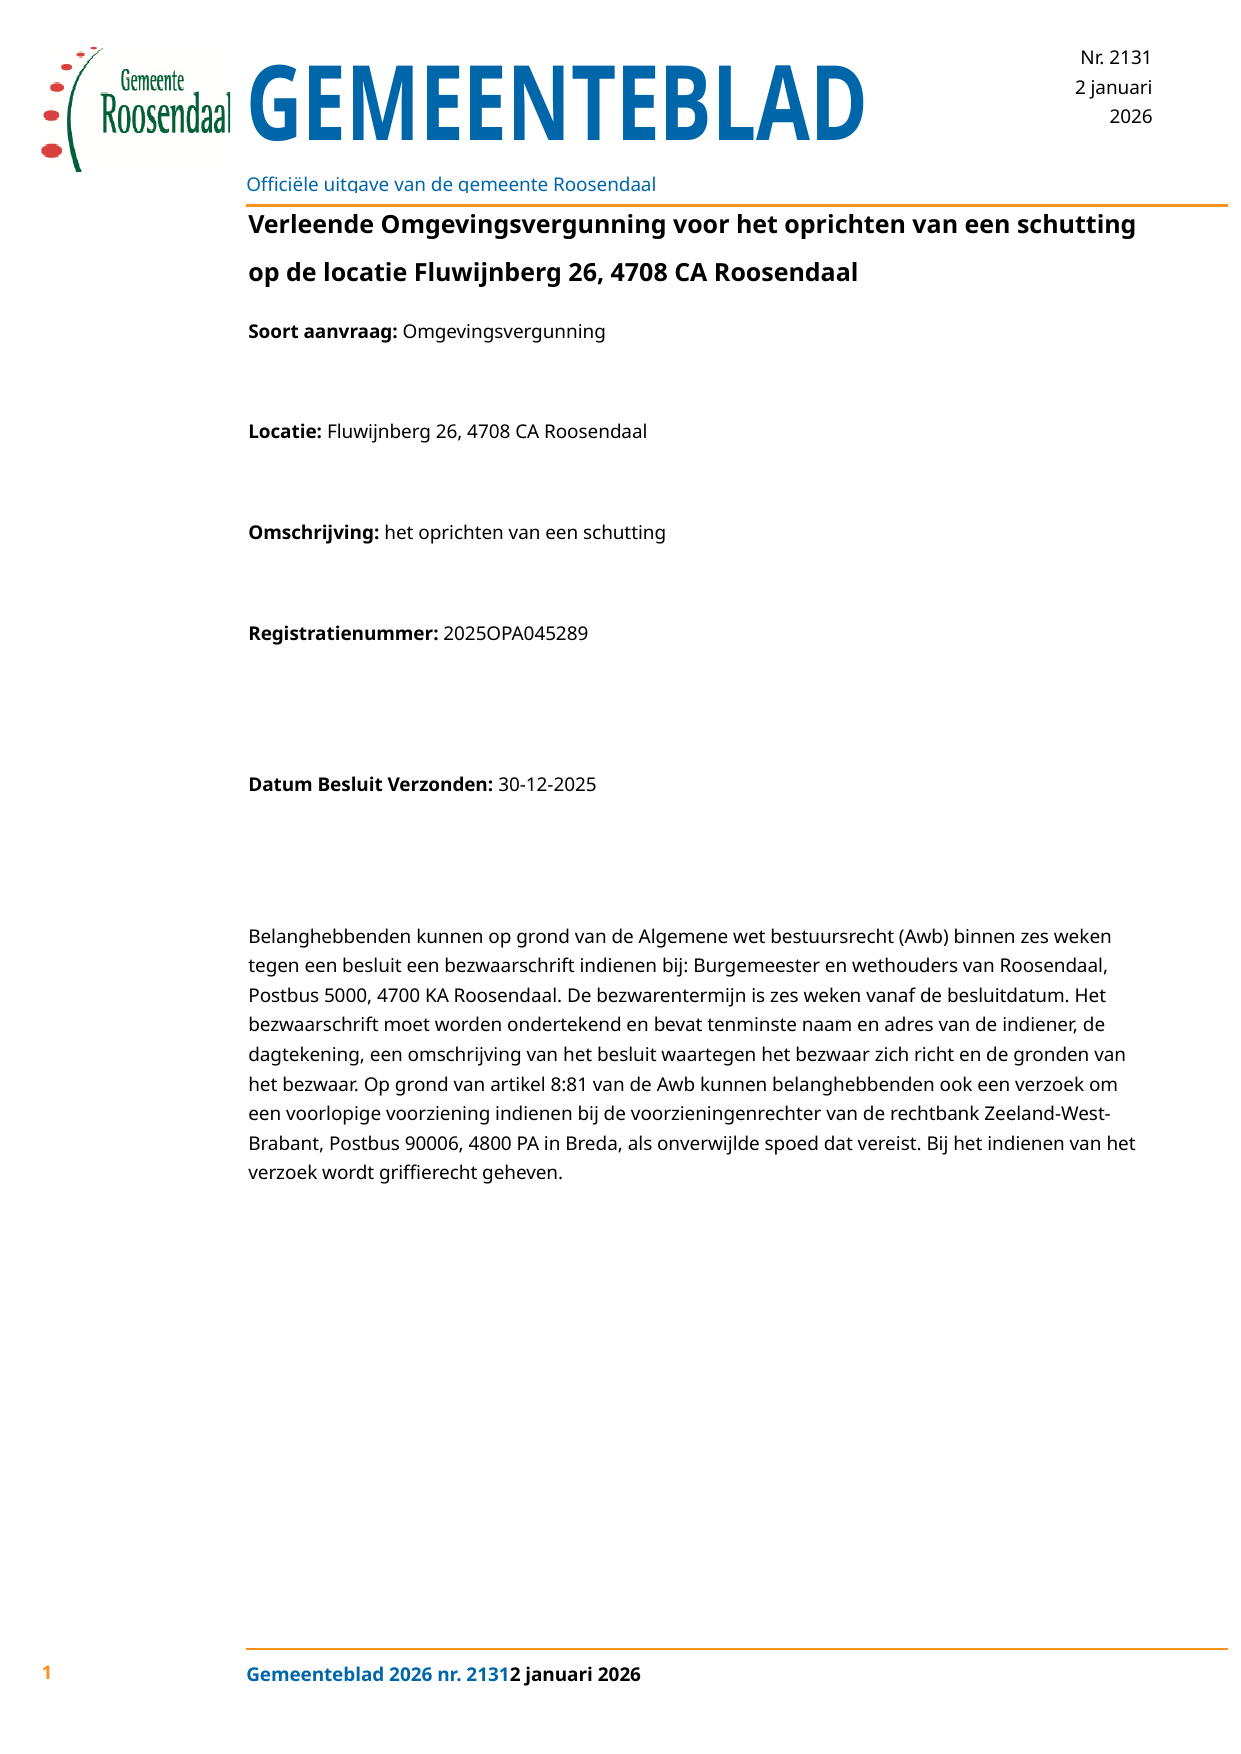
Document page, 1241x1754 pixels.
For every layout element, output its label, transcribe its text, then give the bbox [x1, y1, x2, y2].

picture [41, 47, 231, 172]
text Locatie: Fluwijnberg 26, 4708 CA Roosendaal [248, 419, 1152, 444]
text Belanghebbenden kunnen op grond van de Algemene wet bestuursrecht (Awb) binnen zes weken tegen een besluit een bezwaarschrift indienen bij: Burgemeester en wethouders van Roosendaal, Postbus 5000, 4700 KA Roosendaal. De bezwarentermijn is zes weken vanaf de besluitdatum. Het bezwaarschrift moet worden ondertekend en bevat tenminste naam en adres van de indiener, de dagtekening, een omschrijving van het besluit waartegen het bezwaar zich richt en de gronden van het bezwaar. Op grond van artikel 8:81 van de Awb kunnen belanghebbenden ook een verzoek om een voorlopige voorziening indienen bij de voorzieningenrechter van de rechtbank Zeeland-West-Brabant, Postbus 90006, 4800 PA in Breda, als onverwijlde spoed dat vereist. Bij het indienen van het verzoek wordt griffierecht geheven. [248, 923, 1152, 1185]
text Datum Besluit Verzonden: 30-12-2025 [248, 772, 1152, 797]
text Omschrijving: het oprichten van een schutting [248, 519, 1152, 545]
text Soort aanvraag: Omgevingsvergunning [248, 318, 1152, 344]
text Verleende Omgevingsvergunning voor het oprichten van een schutting op de locatie Fluwijnberg 26, 4708 CA Roosendaal [248, 207, 1152, 288]
text Registratienummer: 2025OPA045289 [248, 620, 1152, 646]
